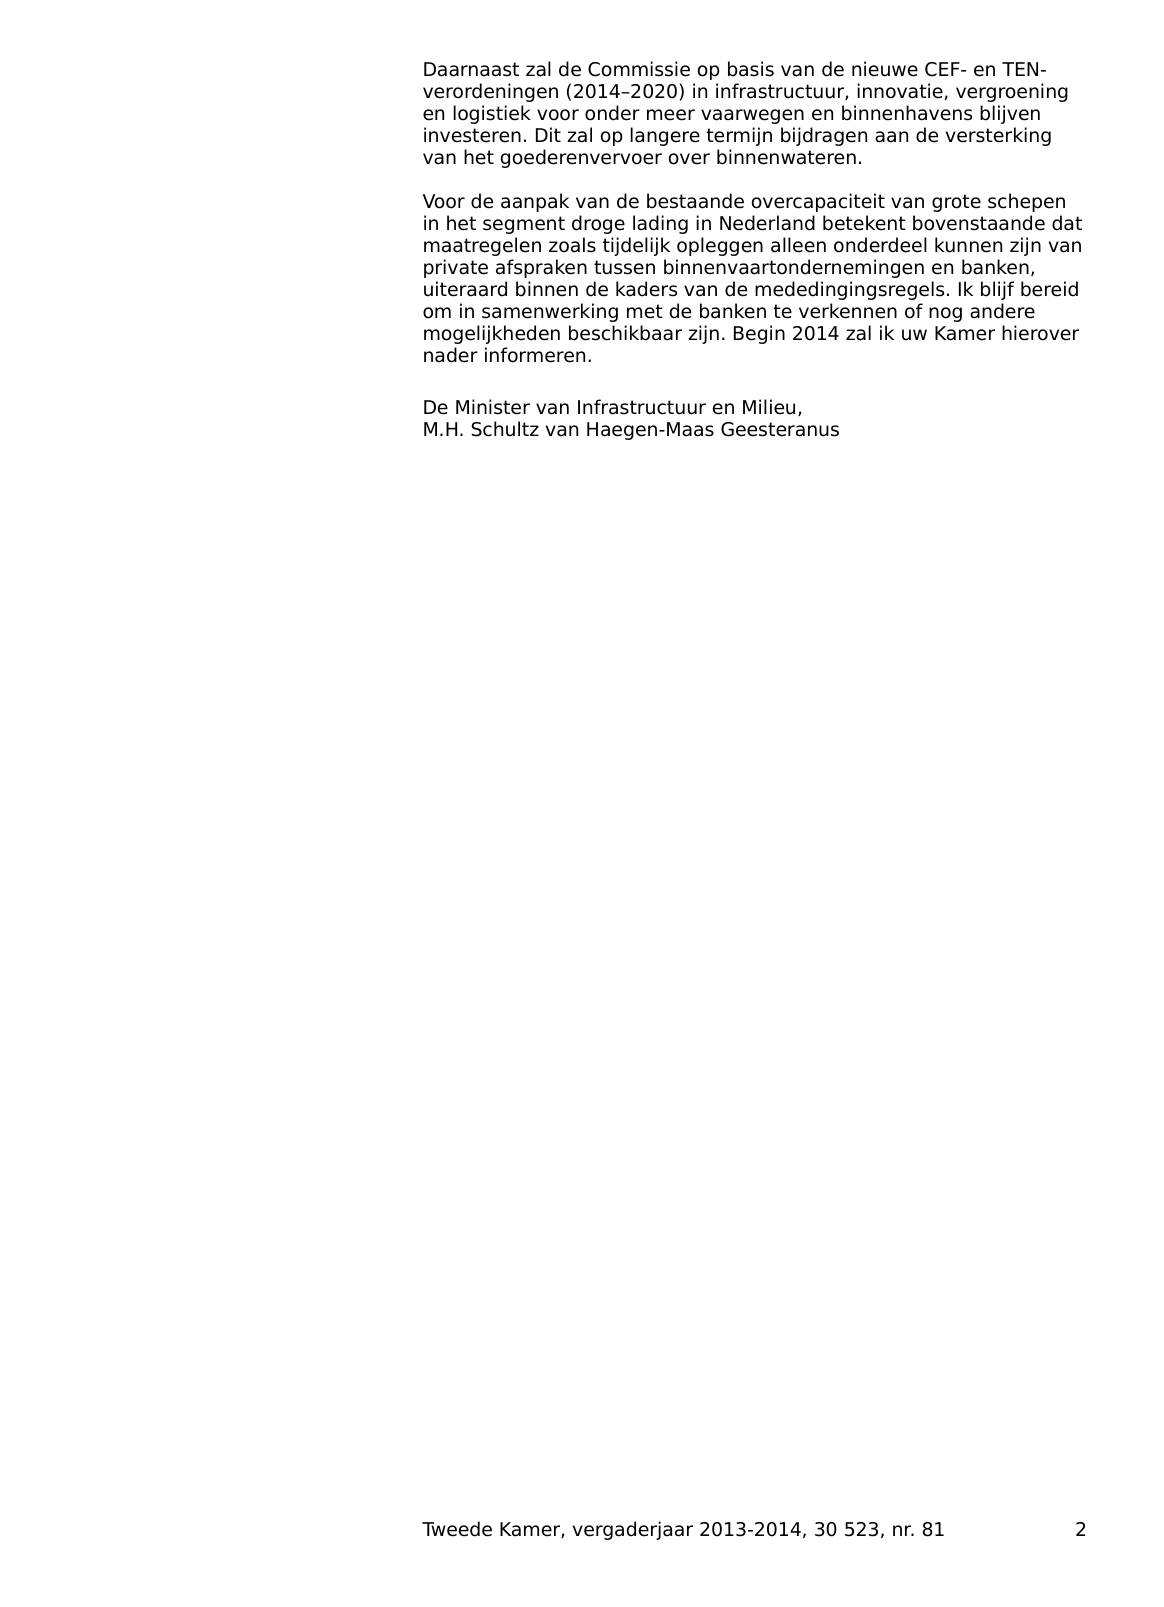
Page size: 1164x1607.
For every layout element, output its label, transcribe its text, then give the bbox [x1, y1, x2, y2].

text Voor de aanpak van de bestaande overcapaciteit van grote schepen in het segment droge lading in Nederland betekent bovenstaande dat maatregelen zoals tijdelijk opleggen alleen onderdeel kunnen zijn van private afspraken tussen binnenvaartondernemingen en banken, uiteraard binnen de kaders van de mededingingsregels. Ik blijf bereid om in samenwerking met de banken te verkennen of nog andere mogelijkheden beschikbaar zijn. Begin 2014 zal ik uw Kamer hierover nader informeren. [422, 191, 1087, 367]
text Daarnaast zal de Commissie op basis van de nieuwe CEF- en TEN-verordeningen (2014–2020) in infrastructuur, innovatie, vergroening en logistiek voor onder meer vaarwegen en binnenhavens blijven investeren. Dit zal op langere termijn bijdragen aan de versterking van het goederenvervoer over binnenwateren. [422, 59, 1087, 169]
text De Minister van Infrastructuur en Milieu, M.H. Schultz van Haegen-Maas Geesteranus [422, 397, 1087, 441]
